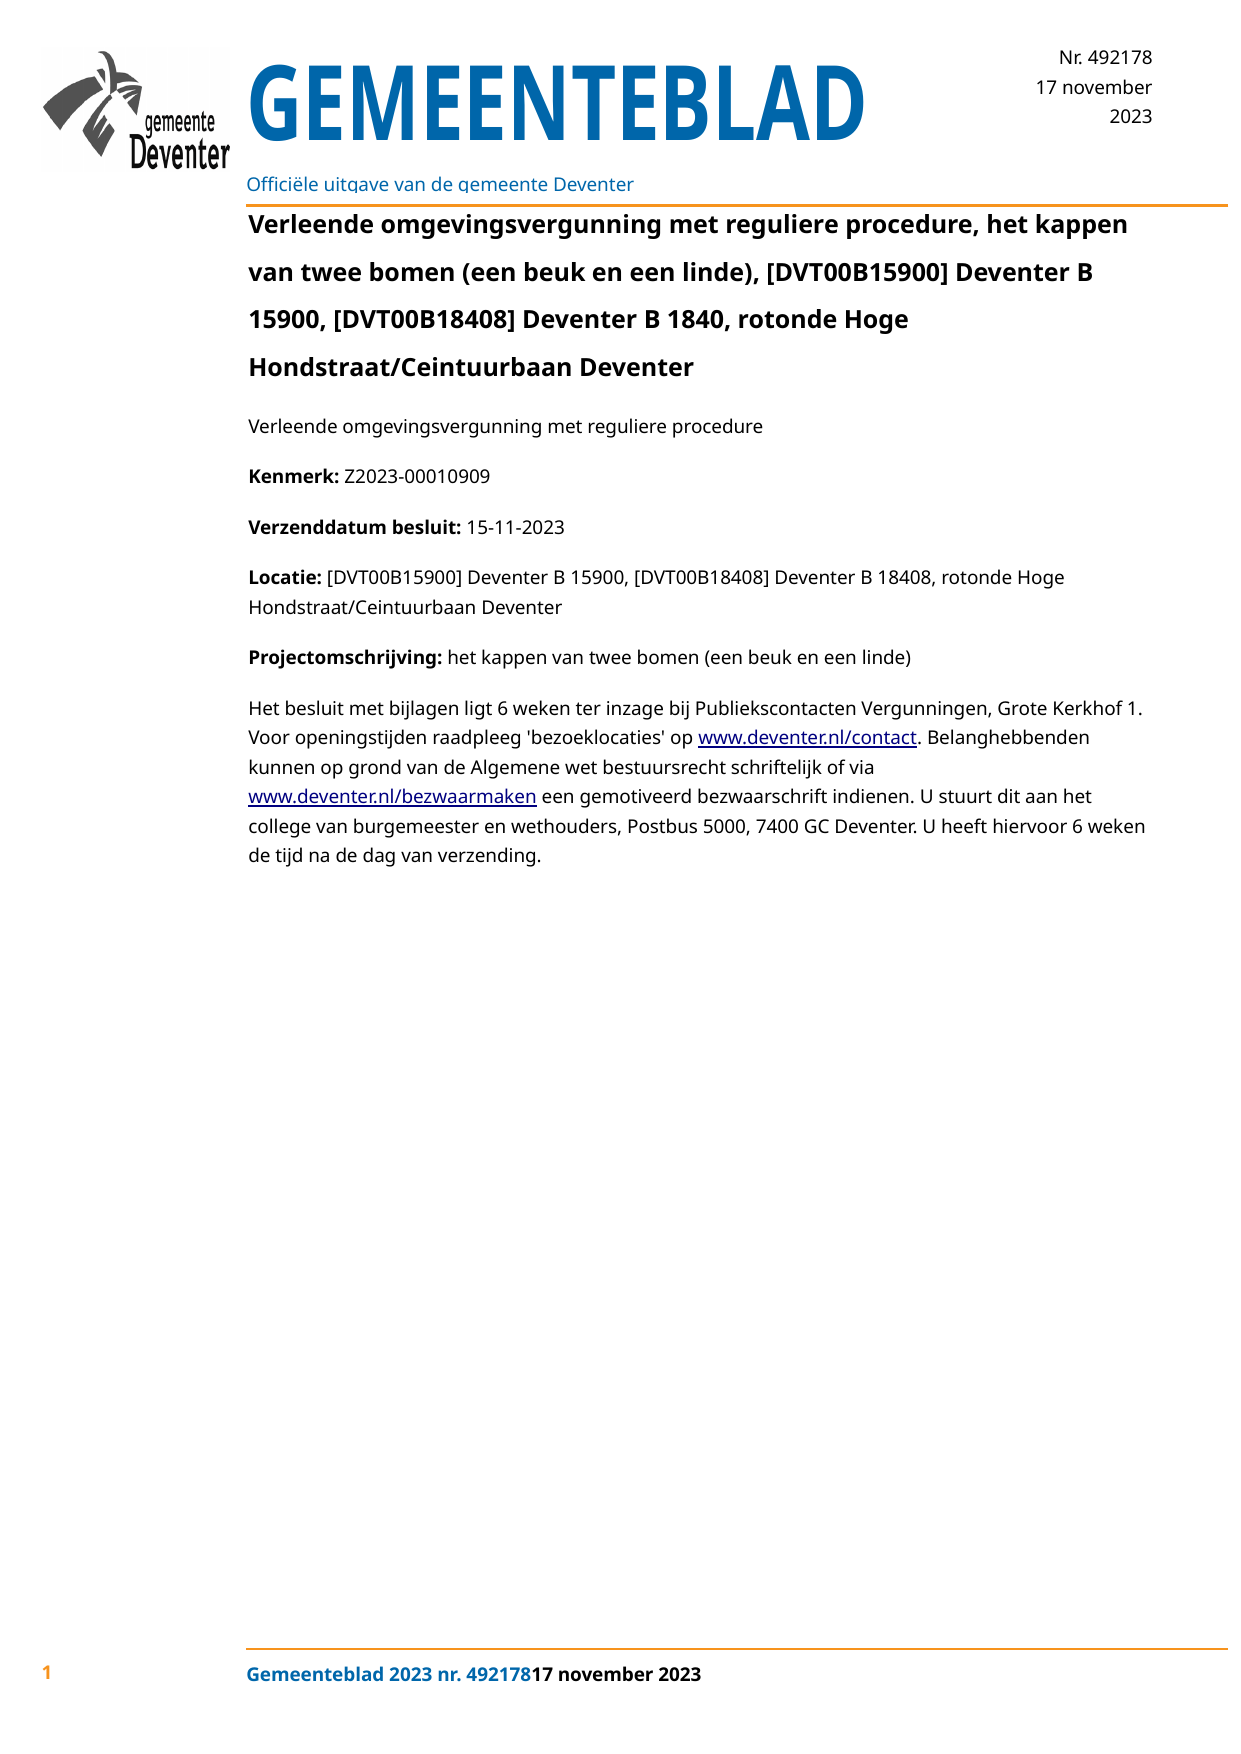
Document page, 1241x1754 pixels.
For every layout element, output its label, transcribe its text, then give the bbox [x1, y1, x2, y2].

text Projectomschrijving: het kappen van twee bomen (een beuk en een linde) [248, 644, 1152, 670]
text Locatie: [DVT00B15900] Deventer B 15900, [DVT00B18408] Deventer B 18408, rotonde Hoge Hondstraat/Ceintuurbaan Deventer [248, 564, 1152, 620]
text Verleende omgevingsvergunning met reguliere procedure, het kappen van twee bomen (een beuk en een linde), [DVT00B15900] Deventer B 15900, [DVT00B18408] Deventer B 1840, rotonde Hoge Hondstraat/Ceintuurbaan Deventer [248, 207, 1152, 384]
text Verleende omgevingsvergunning met reguliere procedure [248, 413, 1152, 439]
picture [41, 47, 231, 172]
text Het besluit met bijlagen ligt 6 weken ter inzage bij Publiekscontacten Vergunningen, Grote Kerkhof 1. Voor openingstijden raadpleeg 'bezoeklocaties' op www.deventer.nl/contact. Belanghebbenden kunnen op grond van de Algemene wet bestuursrecht schriftelijk of via www.deventer.nl/bezwaarmaken een gemotiveerd bezwaarschrift indienen. U stuurt dit aan het college van burgemeester en wethouders, Postbus 5000, 7400 GC Deventer. U heeft hiervoor 6 weken de tijd na de dag van verzending. [248, 695, 1152, 868]
text Kenmerk: Z2023-00010909 [248, 463, 1152, 489]
text Verzenddatum besluit: 15-11-2023 [248, 514, 1152, 540]
